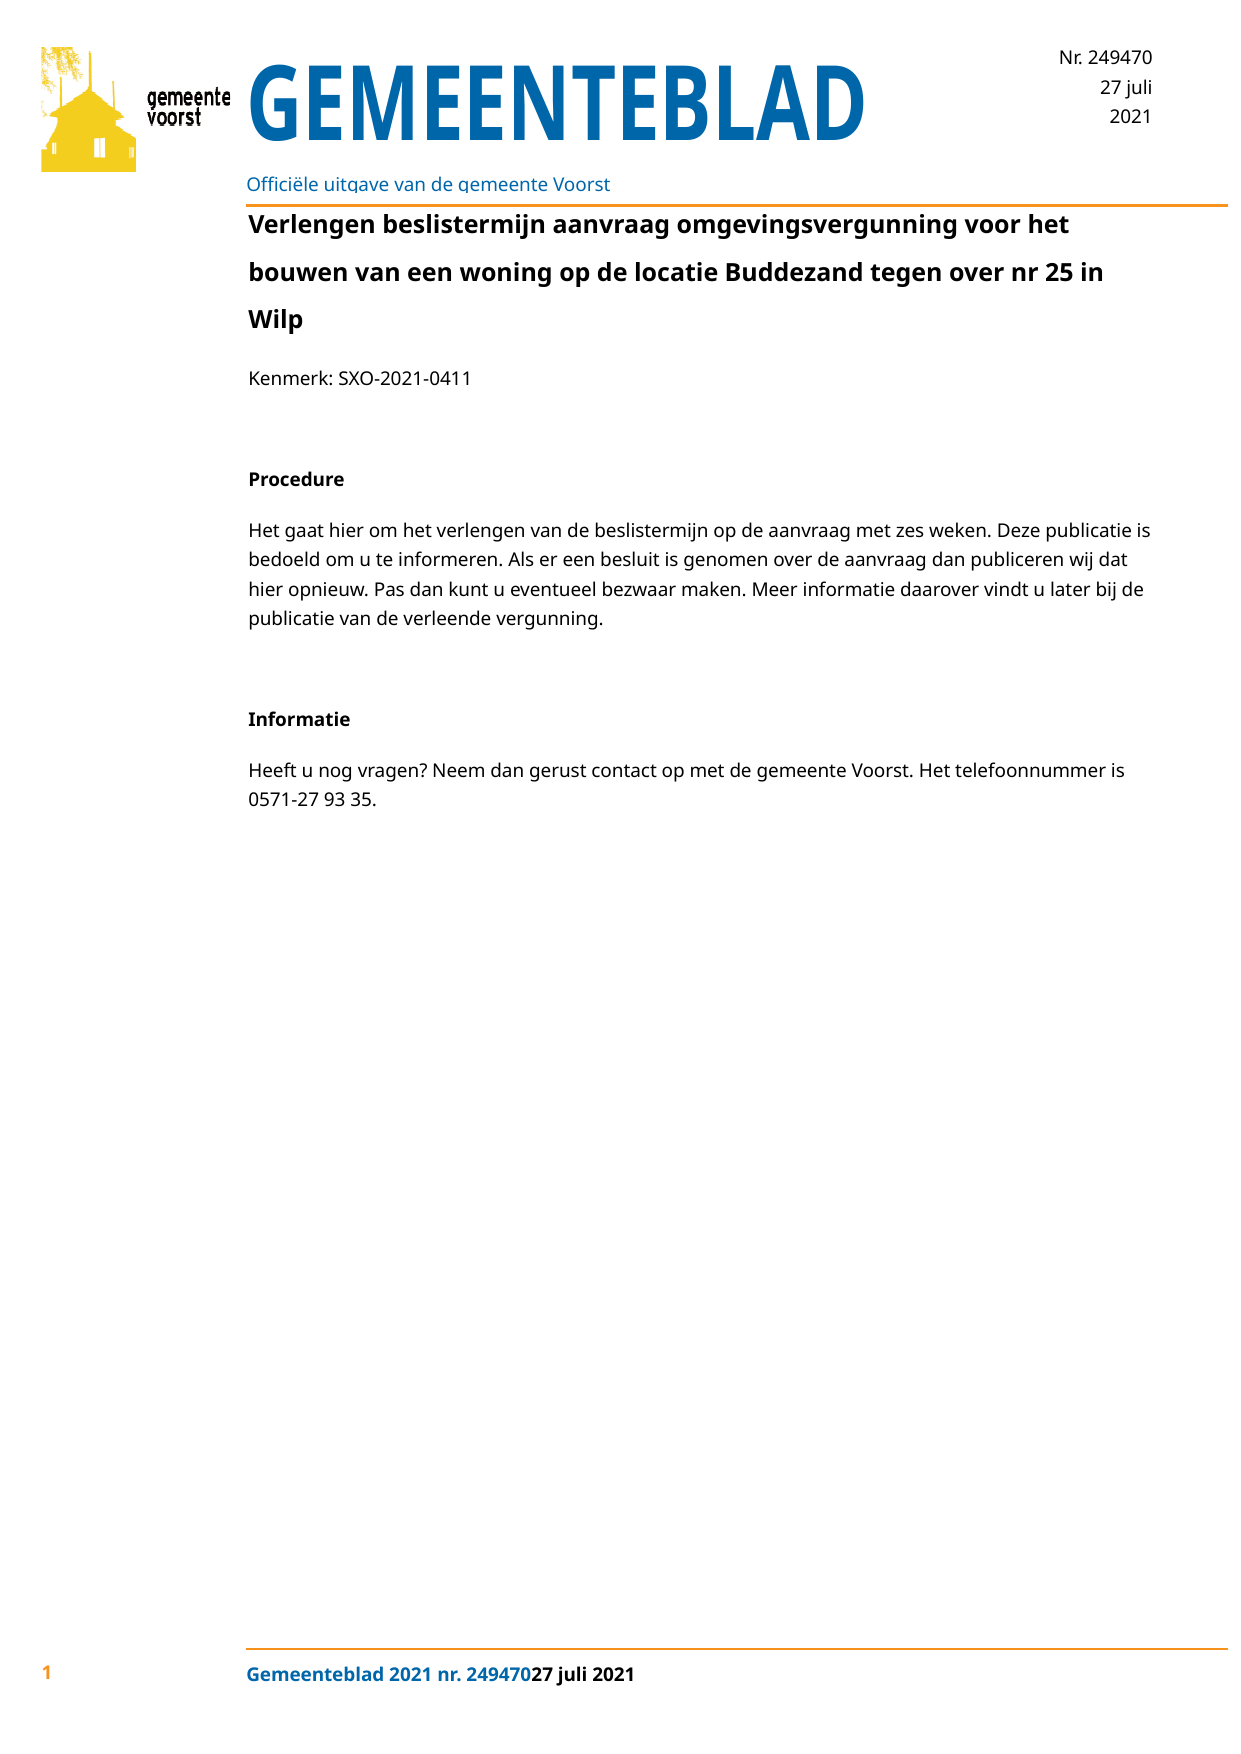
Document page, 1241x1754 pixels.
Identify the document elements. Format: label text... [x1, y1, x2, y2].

picture [41, 47, 231, 172]
text Het gaat hier om het verlengen van de beslistermijn op de aanvraag met zes weken. Deze publicatie is bedoeld om u te informeren. Als er een besluit is genomen over de aanvraag dan publiceren wij dat hier opnieuw. Pas dan kunt u eventueel bezwaar maken. Meer informatie daarover vindt u later bij de publicatie van de verleende vergunning. [248, 517, 1152, 631]
text Kenmerk: SXO-2021-0411 [248, 366, 1152, 391]
text Informatie [248, 706, 1152, 732]
text Heeft u nog vragen? Neem dan gerust contact op met de gemeente Voorst. Het telefoonnummer is 0571-27 93 35. [248, 757, 1152, 812]
text Verlengen beslistermijn aanvraag omgevingsvergunning voor het bouwen van een woning op de locatie Buddezand tegen over nr 25 in Wilp [248, 207, 1152, 336]
text Procedure [248, 466, 1152, 492]
